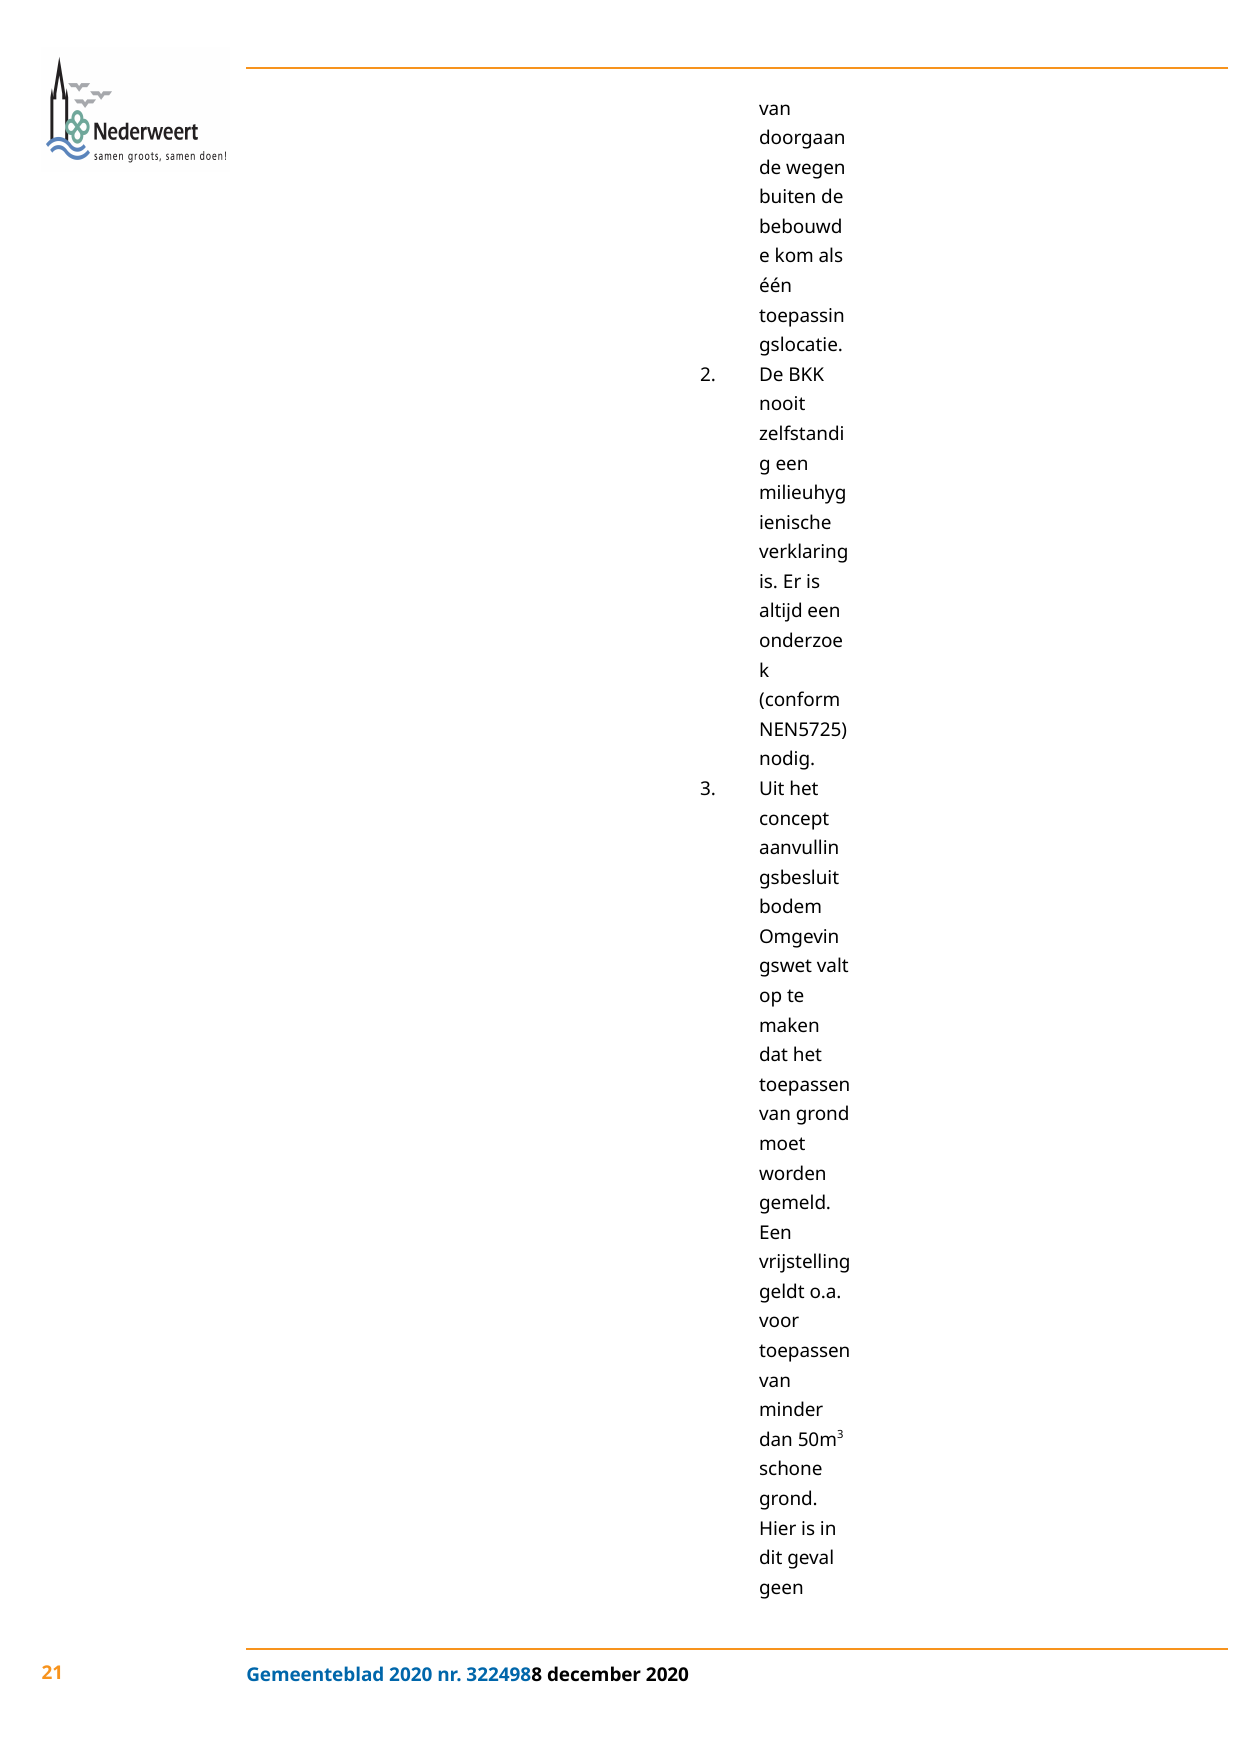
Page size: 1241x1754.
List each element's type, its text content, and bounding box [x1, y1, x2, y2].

table_cell [399, 95, 549, 1600]
picture [41, 47, 231, 172]
table_cell [549, 95, 700, 1600]
table_cell van doorgaande wegen buiten de bebouwde kom als één toepassingslocatie. De BKK nooit zelfstandig een milieuhygienische verklaring is. Er is altijd een onderzoek (conform NEN5725) nodig. Uit het concept aanvullingsbesluit bodem Omgevingswet valt op te maken dat het toepassen van grond moet worden gemeld. Een vrijstelling geldt o.a. voor toepassen van minder dan 50m3 schone grond. Hier is in dit geval geen [700, 95, 850, 1600]
table_cell [248, 95, 398, 1600]
table_cell [1001, 95, 1152, 1600]
table_cell [850, 95, 1001, 1600]
